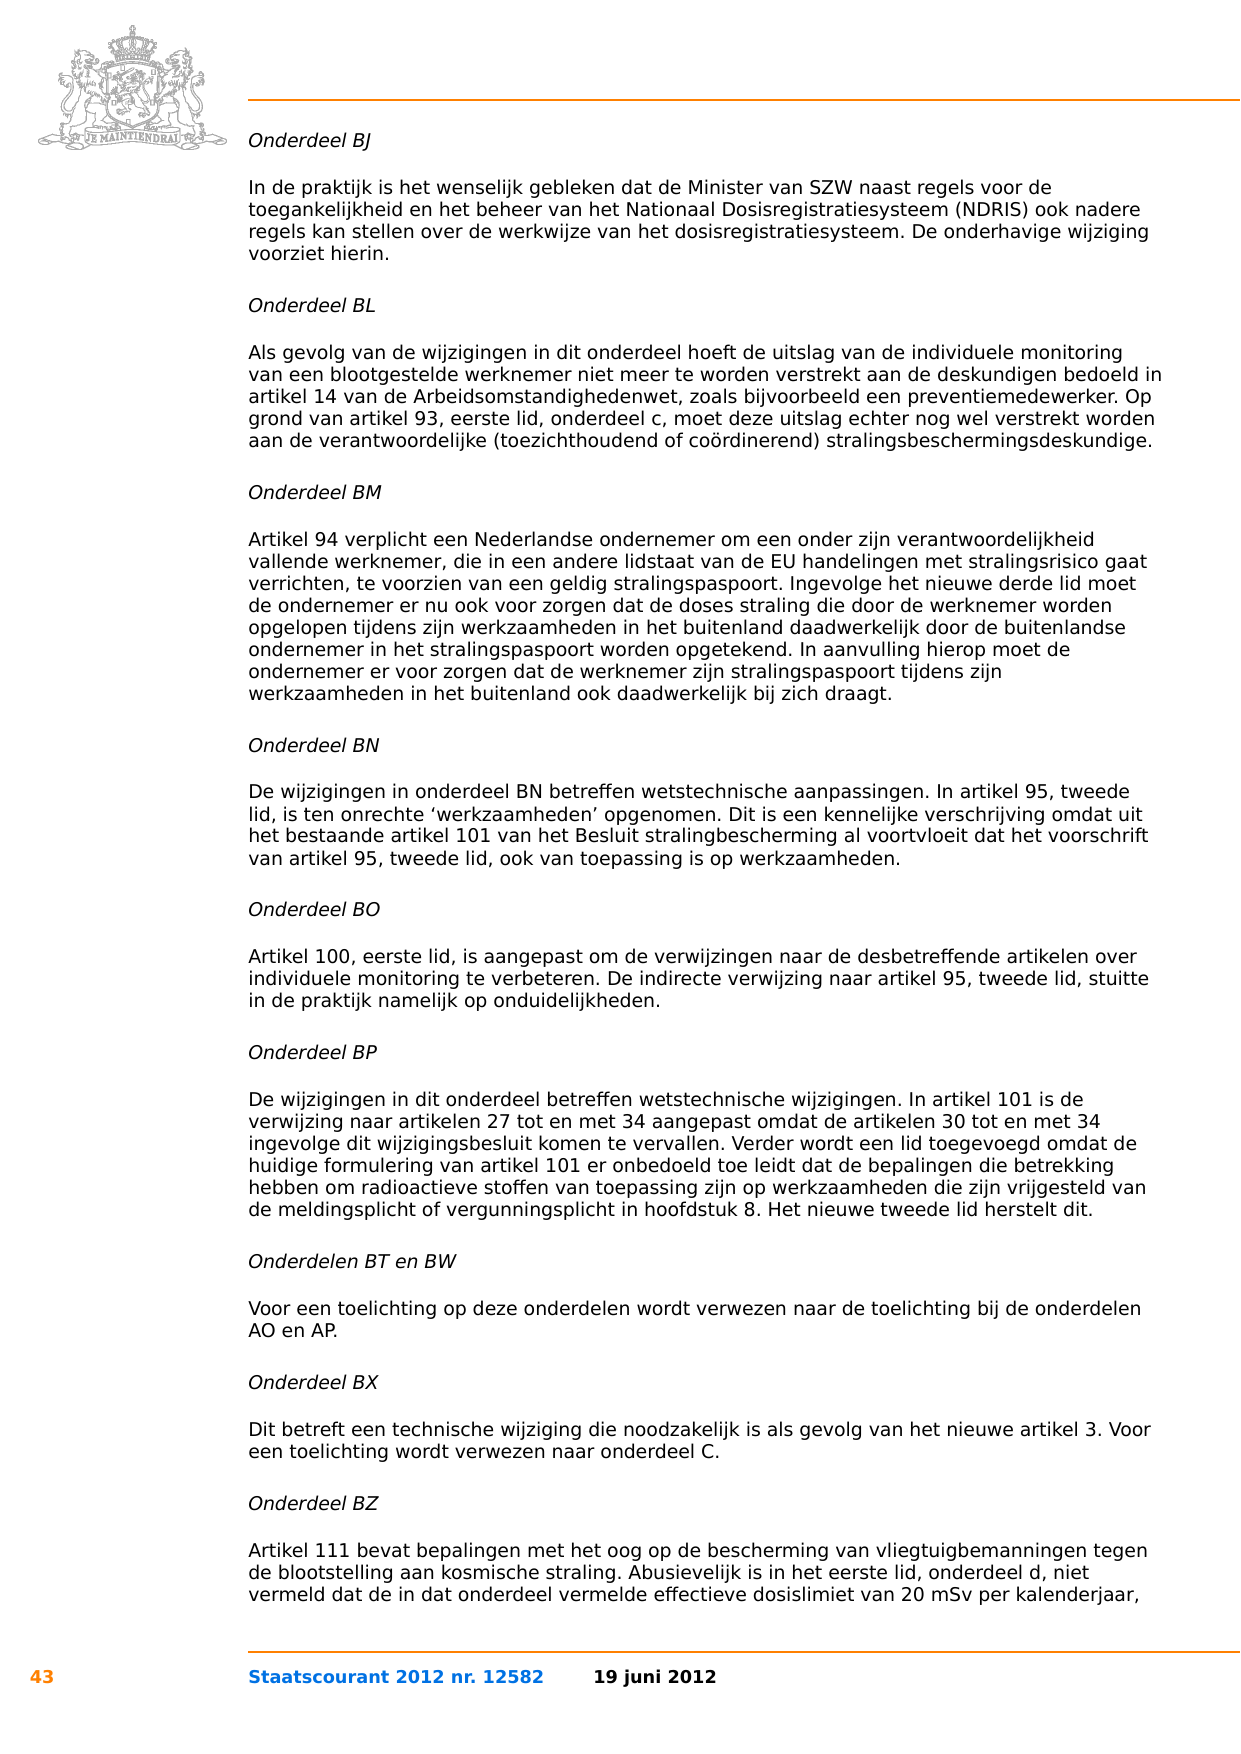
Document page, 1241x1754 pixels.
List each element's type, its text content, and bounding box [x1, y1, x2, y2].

subtitle Onderdeel BZ [248, 1493, 1163, 1515]
subtitle Onderdeel BN [248, 734, 1163, 756]
text Als gevolg van de wijzigingen in dit onderdeel hoeft de uitslag van de individuele monitoring van een blootgestelde werknemer niet meer te worden verstrekt aan de deskundigen bedoeld in artikel 14 van de Arbeidsomstandighedenwet, zoals bijvoorbeeld een preventiemedewerker. Op grond van artikel 93, eerste lid, onderdeel c, moet deze uitslag echter nog wel verstrekt worden aan de verantwoordelijke (toezichthoudend of coördinerend) stralingsbeschermingsdeskundige. [248, 342, 1163, 452]
text Artikel 94 verplicht een Nederlandse ondernemer om een onder zijn verantwoordelijkheid vallende werknemer, die in een andere lidstaat van de EU handelingen met stralingsrisico gaat verrichten, te voorzien van een geldig stralingspaspoort. Ingevolge het nieuwe derde lid moet de ondernemer er nu ook voor zorgen dat de doses straling die door de werknemer worden opgelopen tijdens zijn werkzaamheden in het buitenland daadwerkelijk door de buitenlandse ondernemer in het stralingspaspoort worden opgetekend. In aanvulling hierop moet de ondernemer er voor zorgen dat de werknemer zijn stralingspaspoort tijdens zijn werkzaamheden in het buitenland ook daadwerkelijk bij zich draagt. [248, 529, 1163, 704]
subtitle Onderdeel BJ [248, 130, 1163, 152]
text Dit betreft een technische wijziging die noodzakelijk is als gevolg van het nieuwe artikel 3. Voor een toelichting wordt verwezen naar onderdeel C. [248, 1419, 1163, 1463]
subtitle Onderdeel BL [248, 295, 1163, 317]
subtitle Onderdeel BX [248, 1372, 1163, 1394]
subtitle Onderdelen BT en BW [248, 1251, 1163, 1273]
text Voor een toelichting op deze onderdelen wordt verwezen naar de toelichting bij de onderdelen AO en AP. [248, 1298, 1163, 1342]
text In de praktijk is het wenselijk gebleken dat de Minister van SZW naast regels voor de toegankelijkheid en het beheer van het Nationaal Dosisregistratiesysteem (NDRIS) ook nadere regels kan stellen over de werkwijze van het dosisregistratiesysteem. De onderhavige wijziging voorziet hierin. [248, 177, 1163, 265]
picture [38, 25, 227, 150]
subtitle Onderdeel BP [248, 1042, 1163, 1064]
subtitle Onderdeel BM [248, 482, 1163, 504]
text De wijzigingen in dit onderdeel betreffen wetstechnische wijzigingen. In artikel 101 is de verwijzing naar artikelen 27 tot en met 34 aangepast omdat de artikelen 30 tot en met 34 ingevolge dit wijzigingsbesluit komen te vervallen. Verder wordt een lid toegevoegd omdat de huidige formulering van artikel 101 er onbedoeld toe leidt dat de bepalingen die betrekking hebben om radioactieve stoffen van toepassing zijn op werkzaamheden die zijn vrijgesteld van de meldingsplicht of vergunningsplicht in hoofdstuk 8. Het nieuwe tweede lid herstelt dit. [248, 1089, 1163, 1221]
text De wijzigingen in onderdeel BN betreffen wetstechnische aanpassingen. In artikel 95, tweede lid, is ten onrechte ‘werkzaamheden’ opgenomen. Dit is een kennelijke verschrijving omdat uit het bestaande artikel 101 van het Besluit stralingbescherming al voortvloeit dat het voorschrift van artikel 95, tweede lid, ook van toepassing is op werkzaamheden. [248, 781, 1163, 869]
subtitle Onderdeel BO [248, 899, 1163, 921]
text Artikel 100, eerste lid, is aangepast om de verwijzingen naar de desbetreffende artikelen over individuele monitoring te verbeteren. De indirecte verwijzing naar artikel 95, tweede lid, stuitte in de praktijk namelijk op onduidelijkheden. [248, 946, 1163, 1012]
text Artikel 111 bevat bepalingen met het oog op de bescherming van vliegtuigbemanningen tegen de blootstelling aan kosmische straling. Abusievelijk is in het eerste lid, onderdeel d, niet vermeld dat de in dat onderdeel vermelde effectieve dosislimiet van 20 mSv per kalenderjaar, [248, 1540, 1163, 1606]
